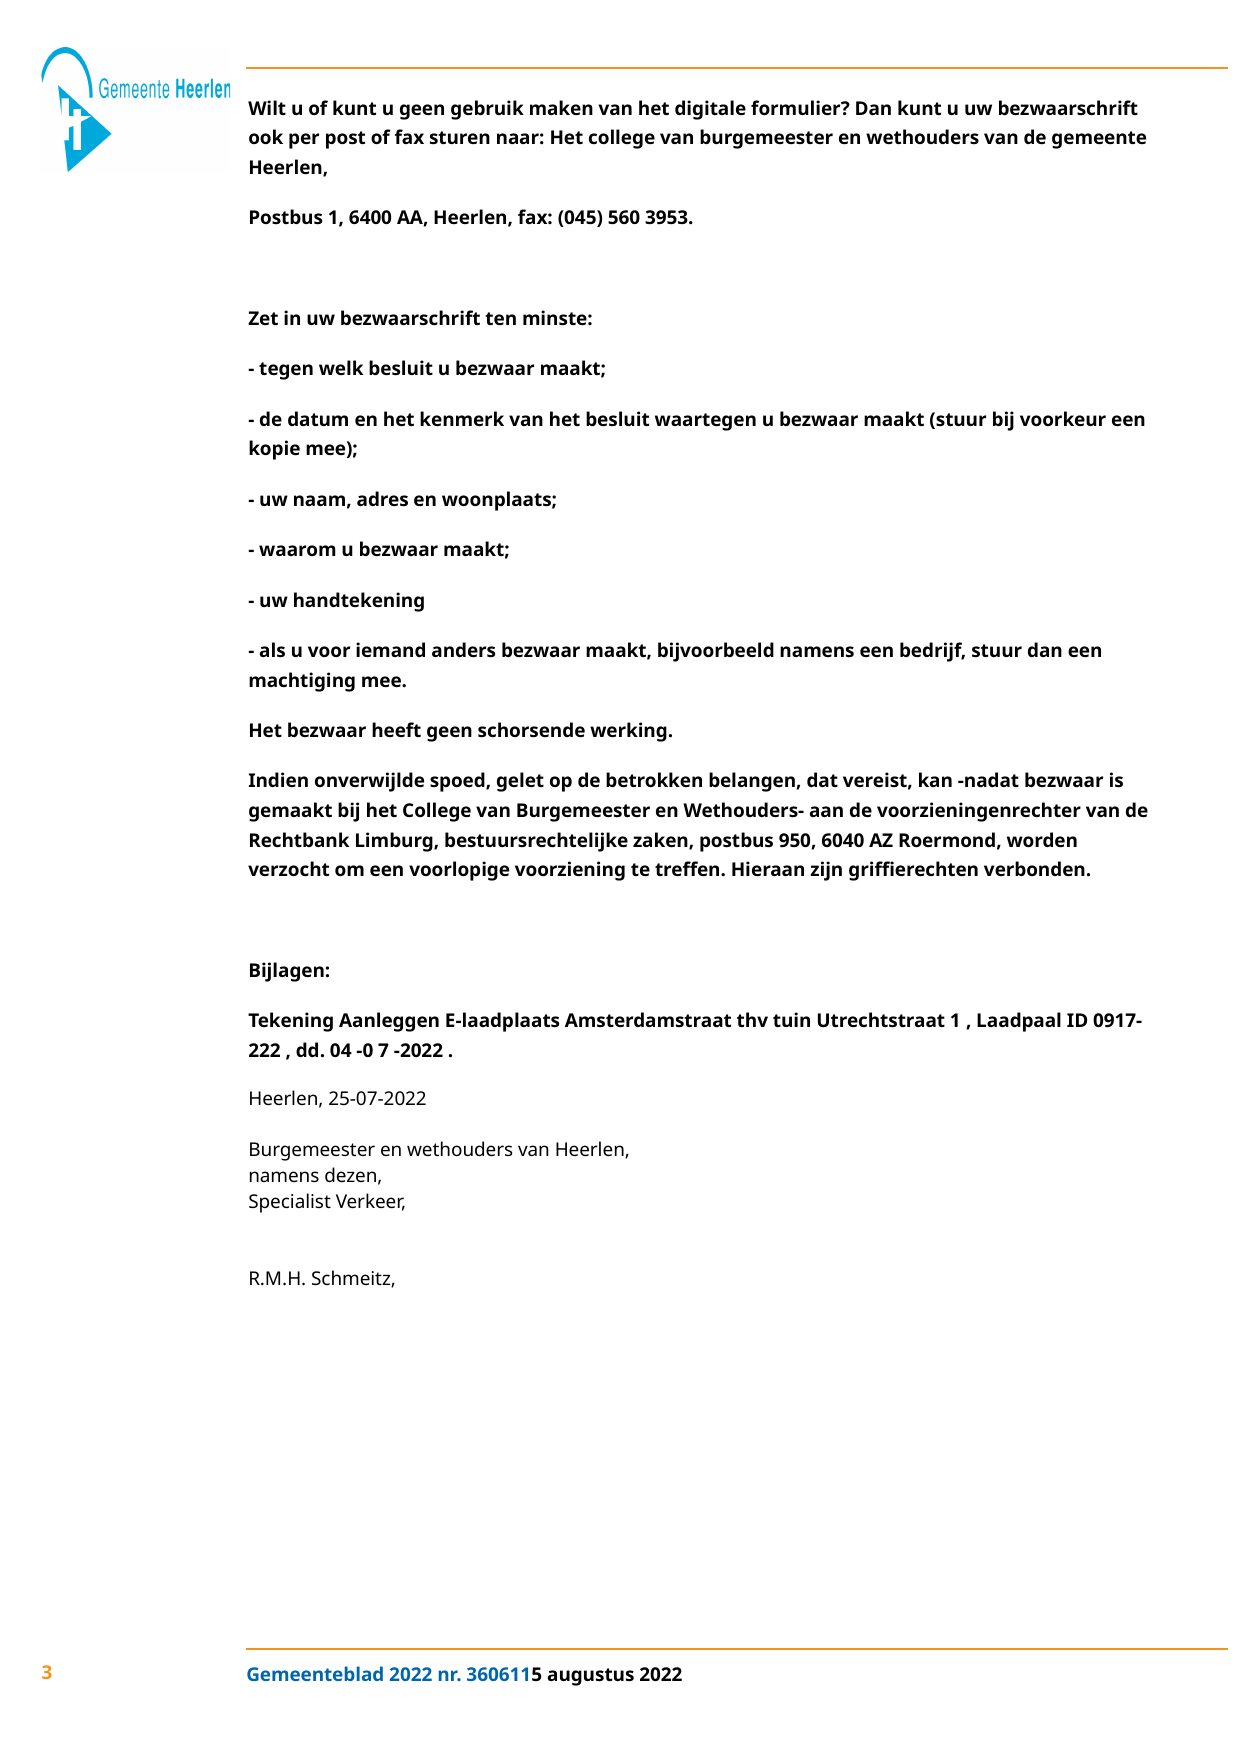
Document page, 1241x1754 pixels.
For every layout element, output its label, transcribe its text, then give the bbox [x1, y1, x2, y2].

text - de datum en het kenmerk van het besluit waartegen u bezwaar maakt (stuur bij voorkeur een kopie mee); [248, 406, 1152, 461]
text - uw handtekening [248, 587, 1152, 613]
picture [41, 47, 231, 172]
text Indien onverwijlde spoed, gelet op de betrokken belangen, dat vereist, kan -nadat bezwaar is gemaakt bij het College van Burgemeester en Wethouders- aan de voorzieningenrechter van de Rechtbank Limburg, bestuursrechtelijke zaken, postbus 950, 6040 AZ Roermond, worden verzocht om een voorlopige voorziening te treffen. Hieraan zijn griffierechten verbonden. [248, 768, 1152, 882]
text Heerlen, 25-07-2022 [248, 1085, 1152, 1111]
text Wilt u of kunt u geen gebruik maken van het digitale formulier? Dan kunt u uw bezwaarschrift ook per post of fax sturen naar: Het college van burgemeester en wethouders van de gemeente Heerlen, [248, 95, 1152, 180]
text Specialist Verkeer, [248, 1188, 1152, 1214]
text Tekening Aanleggen E-laadplaats Amsterdamstraat thv tuin Utrechtstraat 1 , Laadpaal ID 0917-222 , dd. 04 -0 7 -2022 . [248, 1008, 1152, 1063]
text - waarom u bezwaar maakt; [248, 536, 1152, 562]
text Bijlagen: [248, 957, 1152, 983]
picture [41, 47, 59, 70]
text - als u voor iemand anders bezwaar maakt, bijvoorbeeld namens een bedrijf, stuur dan een machtiging mee. [248, 637, 1152, 693]
text - uw naam, adres en woonplaats; [248, 486, 1152, 512]
text Het bezwaar heeft geen schorsende werking. [248, 717, 1152, 743]
text Zet in uw bezwaarschrift ten minste: [248, 305, 1152, 331]
text namens dezen, [248, 1162, 1152, 1188]
text Burgemeester en wethouders van Heerlen, [248, 1137, 1152, 1162]
text Postbus 1, 6400 AA, Heerlen, fax: (045) 560 3953. [248, 204, 1152, 230]
text - tegen welk besluit u bezwaar maakt; [248, 356, 1152, 381]
text R.M.H. Schmeitz, [248, 1265, 1152, 1291]
